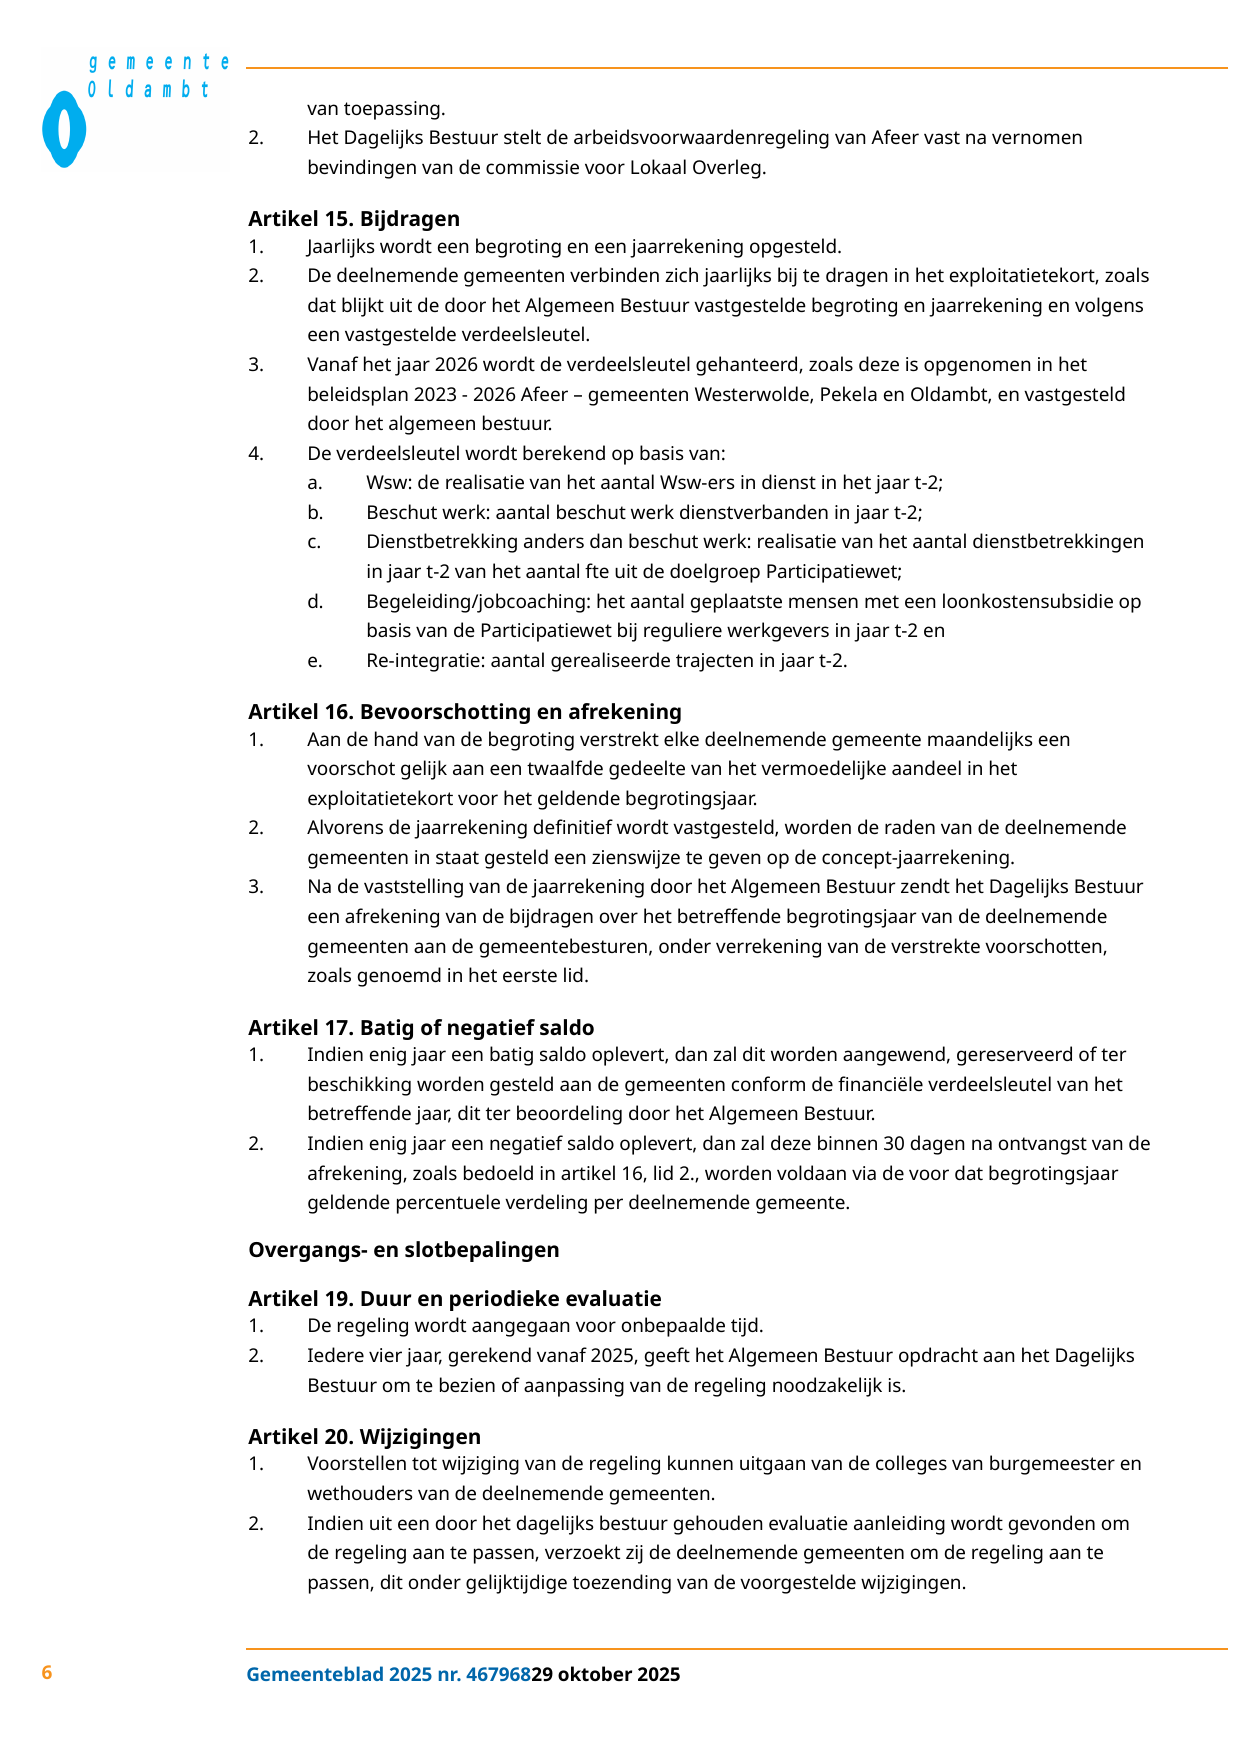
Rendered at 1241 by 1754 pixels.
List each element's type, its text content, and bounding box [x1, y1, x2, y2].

text Artikel 16. Bevoorschotting en afrekening [248, 697, 1152, 726]
list Alvorens de jaarrekening definitief wordt vastgesteld, worden de raden van de deelnemende gemeenten in staat gesteld een zienswijze te geven op de concept-jaarrekening. [248, 814, 1152, 870]
picture [41, 47, 231, 172]
list Dienstbetrekking anders dan beschut werk: realisatie van het aantal dienstbetrekkingen in jaar t-2 van het aantal fte uit de doelgroep Participatiewet; [307, 529, 1152, 584]
list Het Dagelijks Bestuur stelt de arbeidsvoorwaardenregeling van Afeer vast na vernomen bevindingen van de commissie voor Lokaal Overleg. [248, 124, 1152, 180]
list Re-integratie: aantal gerealiseerde trajecten in jaar t-2. [307, 647, 1152, 673]
list De regeling wordt aangegaan voor onbepaalde tijd. [248, 1313, 1152, 1338]
list Voorstellen tot wijziging van de regeling kunnen uitgaan van de colleges van burgemeester en wethouders van de deelnemende gemeenten. [248, 1451, 1152, 1506]
list Indien enig jaar een negatief saldo oplevert, dan zal deze binnen 30 dagen na ontvangst van de afrekening, zoals bedoeld in artikel 16, lid 2., worden voldaan via de voor dat begrotingsjaar geldende percentuele verdeling per deelnemende gemeente. [248, 1130, 1152, 1215]
text Artikel 19. Duur en periodieke evaluatie [248, 1284, 1152, 1313]
list Vanaf het jaar 2026 wordt de verdeelsleutel gehanteerd, zoals deze is opgenomen in het beleidsplan 2023 - 2026 Afeer – gemeenten Westerwolde, Pekela en Oldambt, en vastgesteld door het algemeen bestuur. [248, 351, 1152, 436]
list Aan de hand van de begroting verstrekt elke deelnemende gemeente maandelijks een voorschot gelijk aan een twaalfde gedeelte van het vermoedelijke aandeel in het exploitatietekort voor het geldende begrotingsjaar. [248, 726, 1152, 811]
list Na de vaststelling van de jaarrekening door het Algemeen Bestuur zendt het Dagelijks Bestuur een afrekening van de bijdragen over het betreffende begrotingsjaar van de deelnemende gemeenten aan de gemeentebesturen, onder verrekening van de verstrekte voorschotten, zoals genoemd in het eerste lid. [248, 874, 1152, 988]
text Artikel 17. Batig of negatief saldo [248, 1013, 1152, 1041]
list De deelnemende gemeenten verbinden zich jaarlijks bij te dragen in het exploitatietekort, zoals dat blijkt uit de door het Algemeen Bestuur vastgestelde begroting en jaarrekening en volgens een vastgestelde verdeelsleutel. [248, 262, 1152, 347]
list Begeleiding/jobcoaching: het aantal geplaatste mensen met een loonkostensubsidie op basis van de Participatiewet bij reguliere werkgevers in jaar t-2 en [307, 588, 1152, 643]
list Wsw: de realisatie van het aantal Wsw-ers in dienst in het jaar t-2; [307, 469, 1152, 495]
text Overgangs- en slotbepalingen [248, 1235, 1152, 1263]
list Beschut werk: aantal beschut werk dienstverbanden in jaar t-2; [307, 499, 1152, 525]
list Iedere vier jaar, gerekend vanaf 2025, geeft het Algemeen Bestuur opdracht aan het Dagelijks Bestuur om te bezien of aanpassing van de regeling noodzakelijk is. [248, 1342, 1152, 1397]
list Indien uit een door het dagelijks bestuur gehouden evaluatie aanleiding wordt gevonden om de regeling aan te passen, verzoekt zij de deelnemende gemeenten om de regeling aan te passen, dit onder gelijktijdige toezending van de voorgestelde wijzigingen. [248, 1510, 1152, 1595]
text Artikel 15. Bijdragen [248, 204, 1152, 233]
list Indien enig jaar een batig saldo oplevert, dan zal dit worden aangewend, gereserveerd of ter beschikking worden gesteld aan de gemeenten conform de financiële verdeelsleutel van het betreffende jaar, dit ter beoordeling door het Algemeen Bestuur. [248, 1041, 1152, 1126]
text Artikel 20. Wijzigingen [248, 1422, 1152, 1451]
list De verdeelsleutel wordt berekend op basis van: [248, 440, 1152, 466]
list Jaarlijks wordt een begroting en een jaarrekening opgesteld. [248, 233, 1152, 258]
list van toepassing. [248, 95, 1152, 121]
